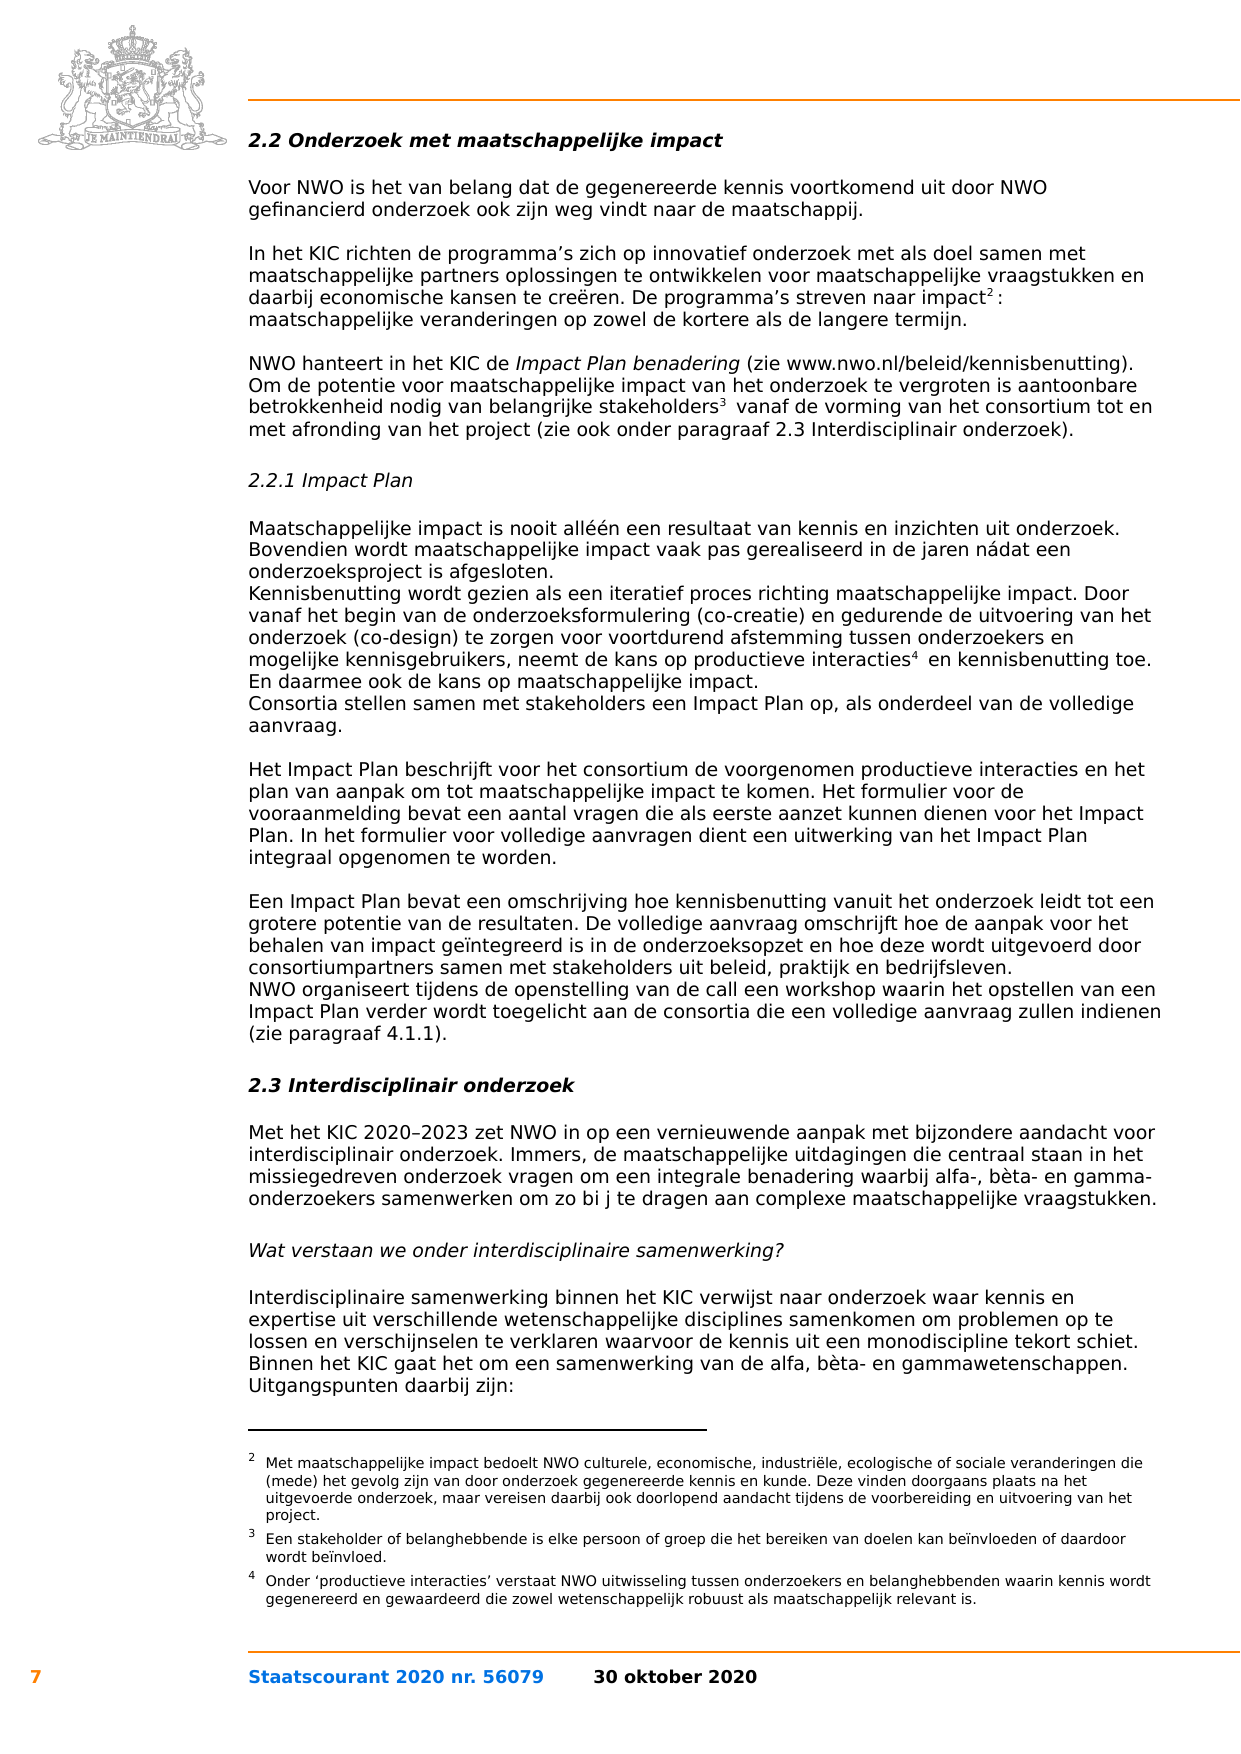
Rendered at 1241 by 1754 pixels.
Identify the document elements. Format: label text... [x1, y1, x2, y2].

text Interdisciplinaire samenwerking binnen het KIC verwijst naar onderzoek waar kennis en expertise uit verschillende wetenschappelijke disciplines samenkomen om problemen op te lossen en verschijnselen te verklaren waarvoor de kennis uit een monodiscipline tekort schiet. Binnen het KIC gaat het om een samenwerking van de alfa, bèta- en gammawetenschappen. Uitgangspunten daarbij zijn: [248, 1287, 1163, 1396]
text NWO hanteert in het KIC de Impact Plan benadering (zie www.nwo.nl/beleid/kennisbenutting). Om de potentie voor maatschappelijke impact van het onderzoek te vergroten is aantoonbare betrokkenheid nodig van belangrijke stakeholders vanaf de vorming van het consortium tot en met afronding van het project (zie ook onder paragraaf 2.3 Interdisciplinair onderzoek). [248, 352, 1163, 440]
text Een stakeholder of belanghebbende is elke persoon of groep die het bereiken van doelen kan beïnvloeden of daardoor wordt beïnvloed. [248, 1527, 1163, 1566]
text Onder ‘productieve interacties’ verstaat NWO uitwisseling tussen onderzoekers en belanghebbenden waarin kennis wordt gegenereerd en gewaardeerd die zowel wetenschappelijk robuust als maatschappelijk relevant is. [248, 1569, 1163, 1608]
text Een Impact Plan bevat een omschrijving hoe kennisbenutting vanuit het onderzoek leidt tot een grotere potentie van de resultaten. De volledige aanvraag omschrijft hoe de aanpak voor het behalen van impact geïntegreerd is in de onderzoeksopzet en hoe deze wordt uitgevoerd door consortiumpartners samen met stakeholders uit beleid, praktijk en bedrijfsleven. [248, 891, 1163, 979]
picture [38, 25, 227, 150]
subtitle 2.2 Onderzoek met maatschappelijke impact [248, 130, 1163, 152]
text Maatschappelijke impact is nooit alléén een resultaat van kennis en inzichten uit onderzoek. Bovendien wordt maatschappelijke impact vaak pas gerealiseerd in de jaren nádat een onderzoeksproject is afgesloten. [248, 517, 1163, 583]
text Met het KIC 2020–2023 zet NWO in op een vernieuwende aanpak met bijzondere aandacht voor interdisciplinair onderzoek. Immers, de maatschappelijke uitdagingen die centraal staan in het missiegedreven onderzoek vragen om een integrale benadering waarbij alfa-, bèta- en gamma-onderzoekers samenwerken om zo bi j te dragen aan complexe maatschappelijke vraagstukken. [248, 1122, 1163, 1209]
text Consortia stellen samen met stakeholders een Impact Plan op, als onderdeel van de volledige aanvraag. [248, 693, 1163, 737]
text Met maatschappelijke impact bedoelt NWO culturele, economische, industriële, ecologische of sociale veranderingen die (mede) het gevolg zijn van door onderzoek gegenereerde kennis en kunde. Deze vinden doorgaans plaats na het uitgevoerde onderzoek, maar vereisen daarbij ook doorlopend aandacht tijdens de voorbereiding en uitvoering van het project. [248, 1451, 1163, 1524]
text In het KIC richten de programma’s zich op innovatief onderzoek met als doel samen met maatschappelijke partners oplossingen te ontwikkelen voor maatschappelijke vraagstukken en daarbij economische kansen te creëren. De programma’s streven naar impact: maatschappelijke veranderingen op zowel de kortere als de langere termijn. [248, 243, 1163, 331]
text NWO organiseert tijdens de openstelling van de call een workshop waarin het opstellen van een Impact Plan verder wordt toegelicht aan de consortia die een volledige aanvraag zullen indienen (zie paragraaf 4.1.1). [248, 979, 1163, 1045]
text Het Impact Plan beschrijft voor het consortium de voorgenomen productieve interacties en het plan van aanpak om tot maatschappelijke impact te komen. Het formulier voor de vooraanmelding bevat een aantal vragen die als eerste aanzet kunnen dienen voor het Impact Plan. In het formulier voor volledige aanvragen dient een uitwerking van het Impact Plan integraal opgenomen te worden. [248, 759, 1163, 869]
subtitle 2.3 Interdisciplinair onderzoek [248, 1075, 1163, 1097]
text Kennisbenutting wordt gezien als een iteratief proces richting maatschappelijke impact. Door vanaf het begin van de onderzoeksformulering (co-creatie) en gedurende de uitvoering van het onderzoek (co-design) te zorgen voor voortdurend afstemming tussen onderzoekers en mogelijke kennisgebruikers, neemt de kans op productieve interacties en kennisbenutting toe. En daarmee ook de kans op maatschappelijke impact. [248, 583, 1163, 693]
text Voor NWO is het van belang dat de gegenereerde kennis voortkomend uit door NWO gefinancierd onderzoek ook zijn weg vindt naar de maatschappij. [248, 177, 1163, 221]
subtitle Wat verstaan we onder interdisciplinaire samenwerking? [248, 1239, 1163, 1262]
subtitle 2.2.1 Impact Plan [248, 470, 1163, 492]
